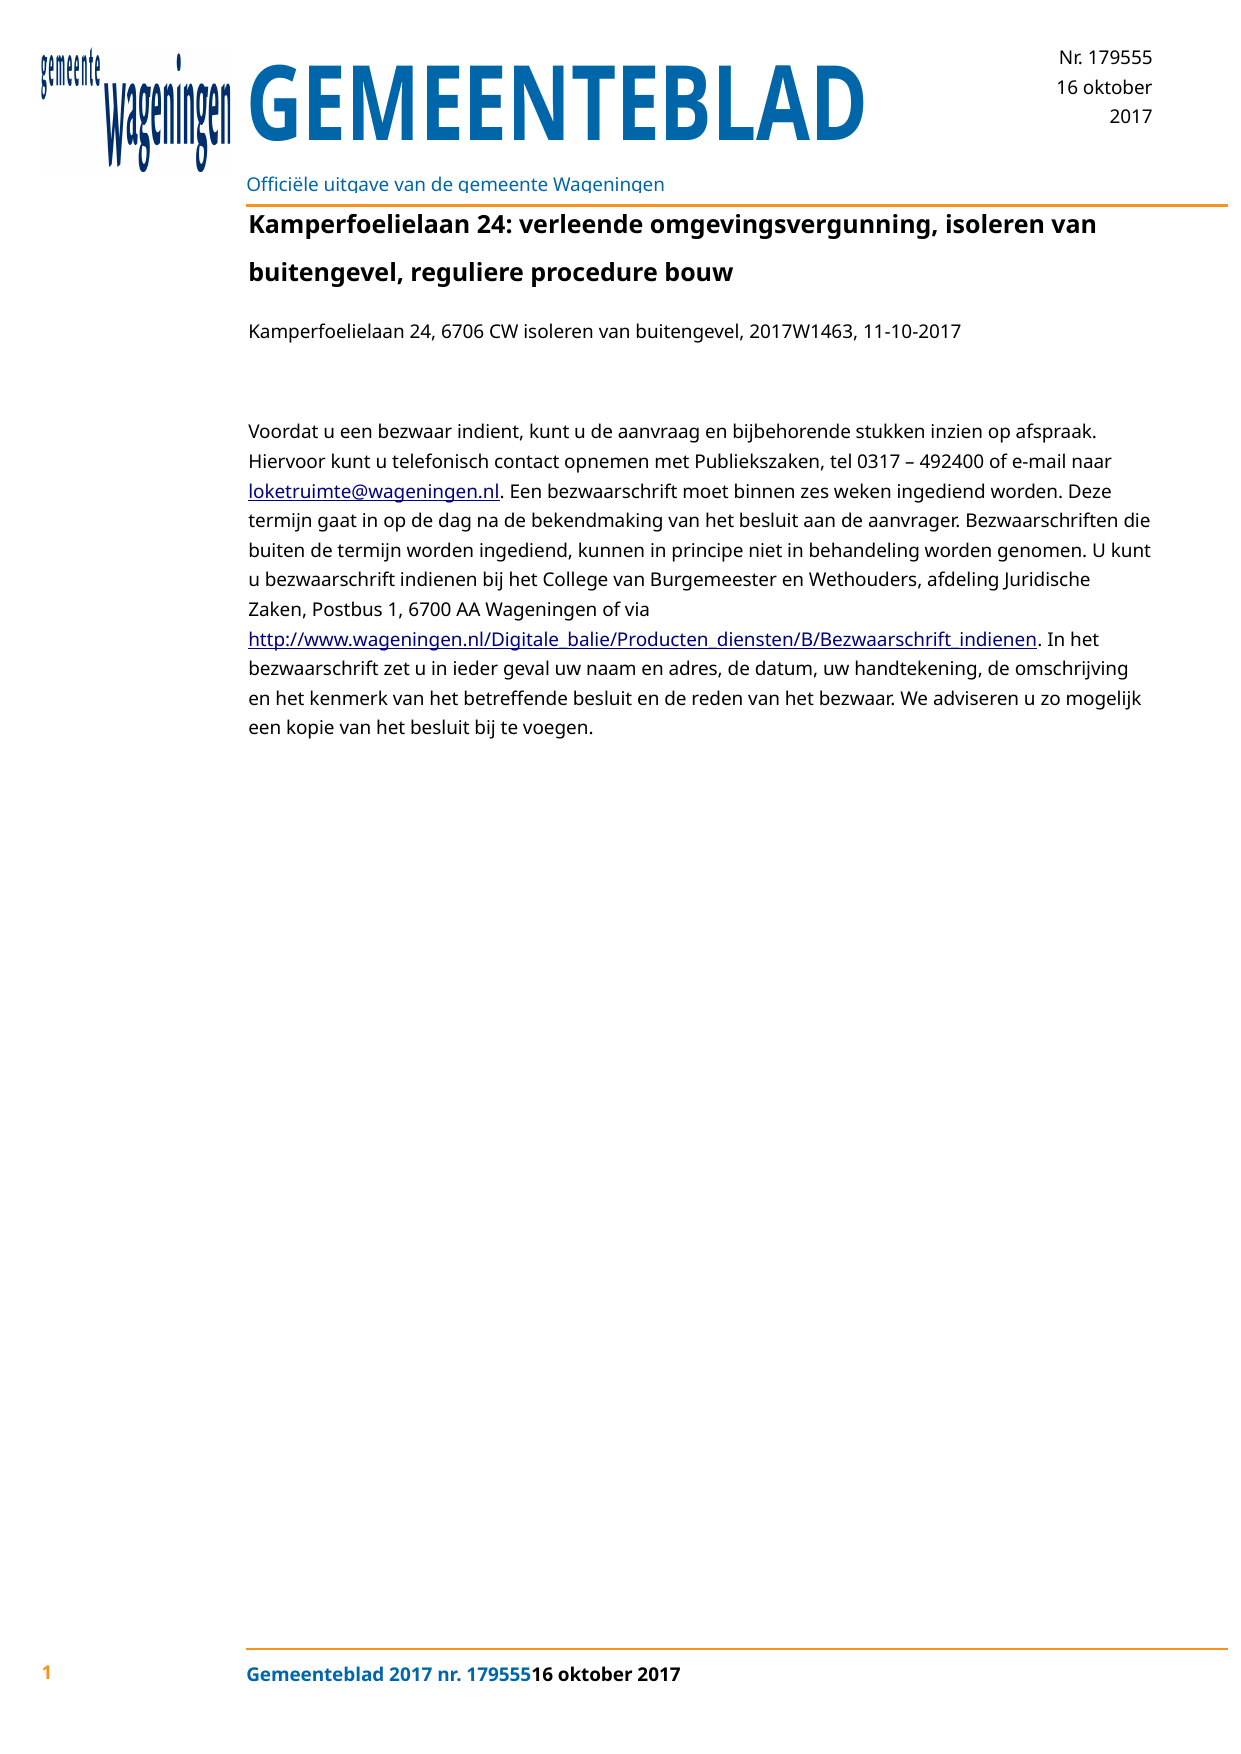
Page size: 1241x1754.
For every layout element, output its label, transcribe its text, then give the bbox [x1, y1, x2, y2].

text Kamperfoelielaan 24: verleende omgevingsvergunning, isoleren van buitengevel, reguliere procedure bouw [248, 207, 1152, 288]
picture [41, 47, 231, 172]
text Voordat u een bezwaar indient, kunt u de aanvraag en bijbehorende stukken inzien op afspraak. Hiervoor kunt u telefonisch contact opnemen met Publiekszaken, tel 0317 – 492400 of e-mail naar loketruimte@wageningen.nl. Een bezwaarschrift moet binnen zes weken ingediend worden. Deze termijn gaat in op de dag na de bekendmaking van het besluit aan de aanvrager. Bezwaarschriften die buiten de termijn worden ingediend, kunnen in principe niet in behandeling worden genomen. U kunt u bezwaarschrift indienen bij het College van Burgemeester en Wethouders, afdeling Juridische Zaken, Postbus 1, 6700 AA Wageningen of via http://www.wageningen.nl/Digitale_balie/Producten_diensten/B/Bezwaarschrift_indienen. In het bezwaarschrift zet u in ieder geval uw naam en adres, de datum, uw handtekening, de omschrijving en het kenmerk van het betreffende besluit en de reden van het bezwaar. We adviseren u zo mogelijk een kopie van het besluit bij te voegen. [248, 419, 1152, 740]
text Kamperfoelielaan 24, 6706 CW isoleren van buitengevel, 2017W1463, 11-10-2017 [248, 318, 1152, 344]
